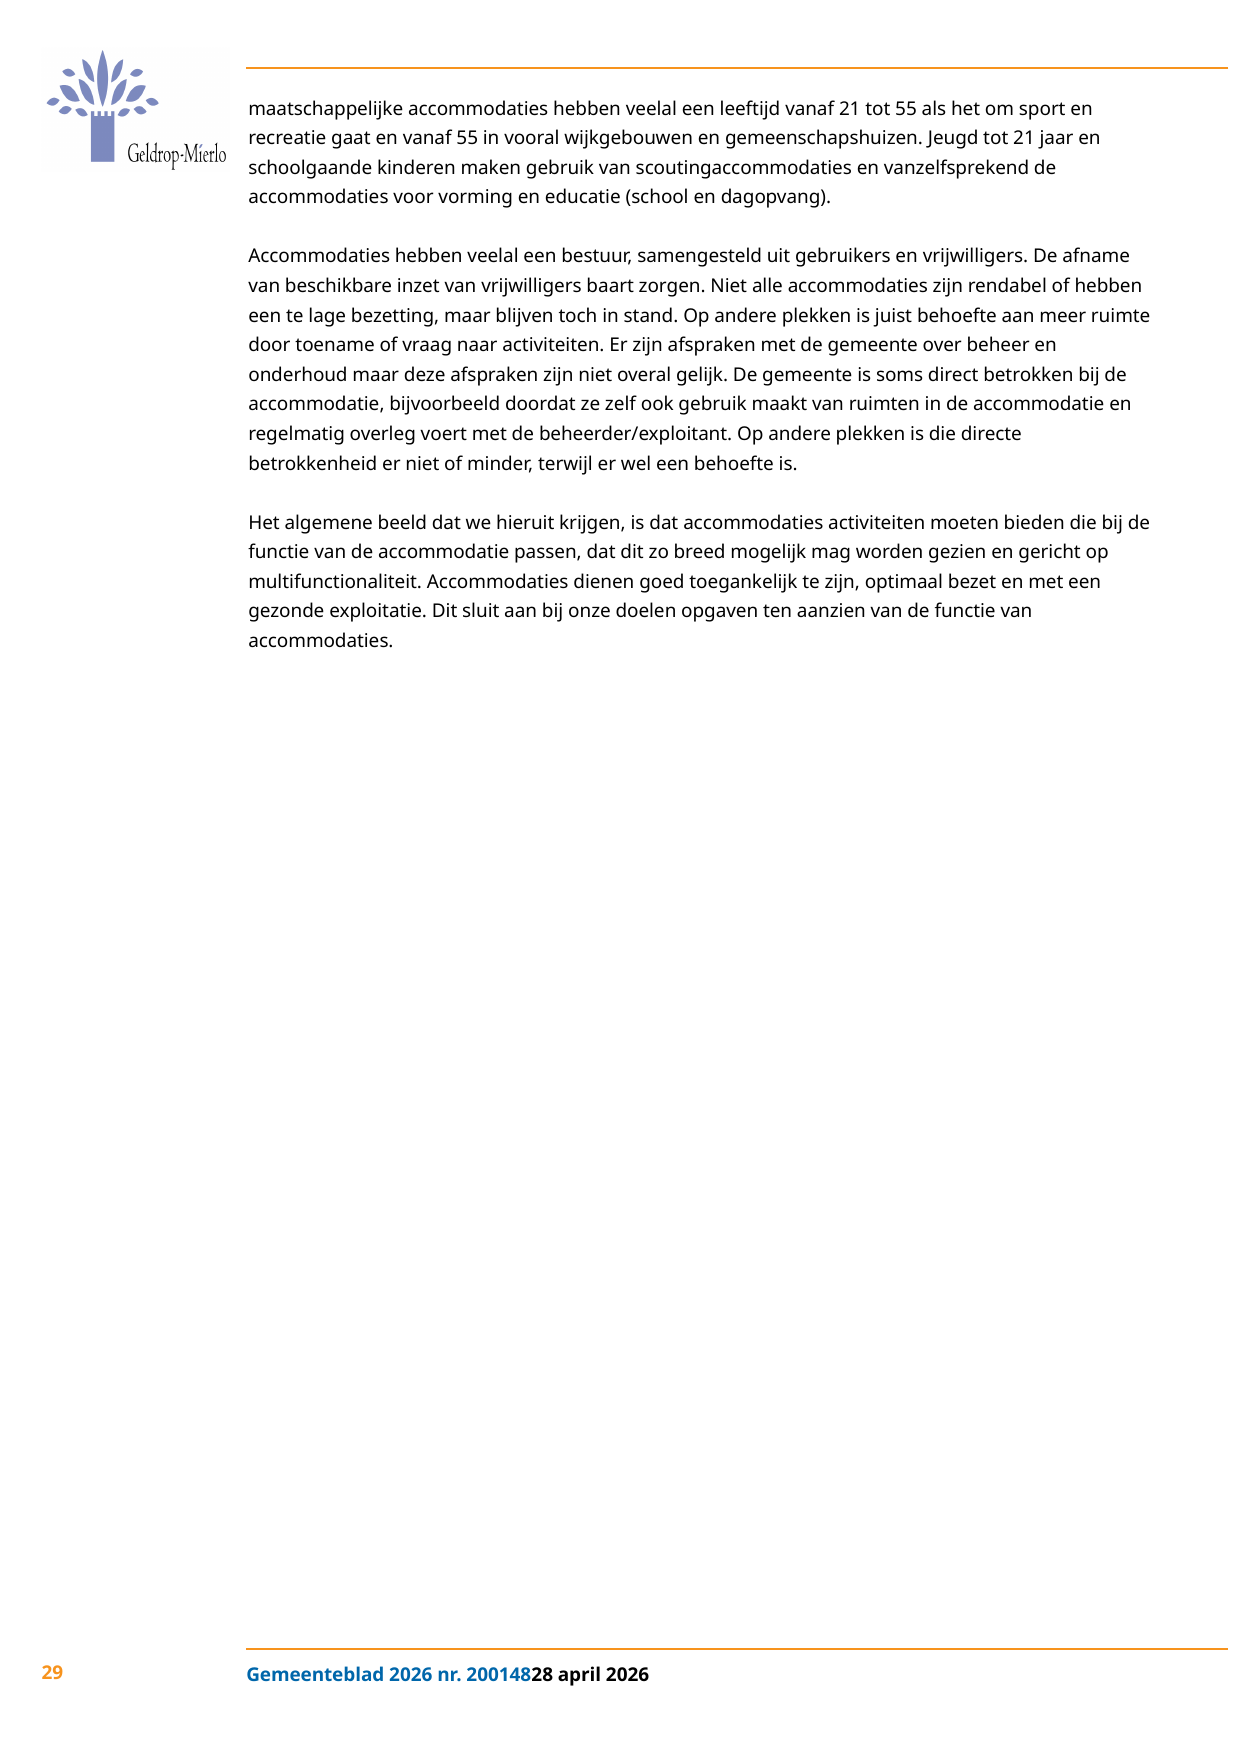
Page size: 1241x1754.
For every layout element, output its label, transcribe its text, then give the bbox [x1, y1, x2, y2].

text Het algemene beeld dat we hieruit krijgen, is dat accommodaties activiteiten moeten bieden die bij de functie van de accommodatie passen, dat dit zo breed mogelijk mag worden gezien en gericht op multifunctionaliteit. Accommodaties dienen goed toegankelijk te zijn, optimaal bezet en met een gezonde exploitatie. Dit sluit aan bij onze doelen opgaven ten aanzien van de functie van accommodaties. [248, 509, 1152, 653]
picture [41, 47, 231, 172]
text maatschappelijke accommodaties hebben veelal een leeftijd vanaf 21 tot 55 als het om sport en recreatie gaat en vanaf 55 in vooral wijkgebouwen en gemeenschapshuizen. Jeugd tot 21 jaar en schoolgaande kinderen maken gebruik van scoutingaccommodaties en vanzelfsprekend de accommodaties voor vorming en educatie (school en dagopvang). [248, 95, 1152, 209]
text Accommodaties hebben veelal een bestuur, samengesteld uit gebruikers en vrijwilligers. De afname van beschikbare inzet van vrijwilligers baart zorgen. Niet alle accommodaties zijn rendabel of hebben een te lage bezetting, maar blijven toch in stand. Op andere plekken is juist behoefte aan meer ruimte door toename of vraag naar activiteiten. Er zijn afspraken met de gemeente over beheer en onderhoud maar deze afspraken zijn niet overal gelijk. De gemeente is soms direct betrokken bij de accommodatie, bijvoorbeeld doordat ze zelf ook gebruik maakt van ruimten in de accommodatie en regelmatig overleg voert met de beheerder/exploitant. Op andere plekken is die directe betrokkenheid er niet of minder, terwijl er wel een behoefte is. [248, 243, 1152, 476]
